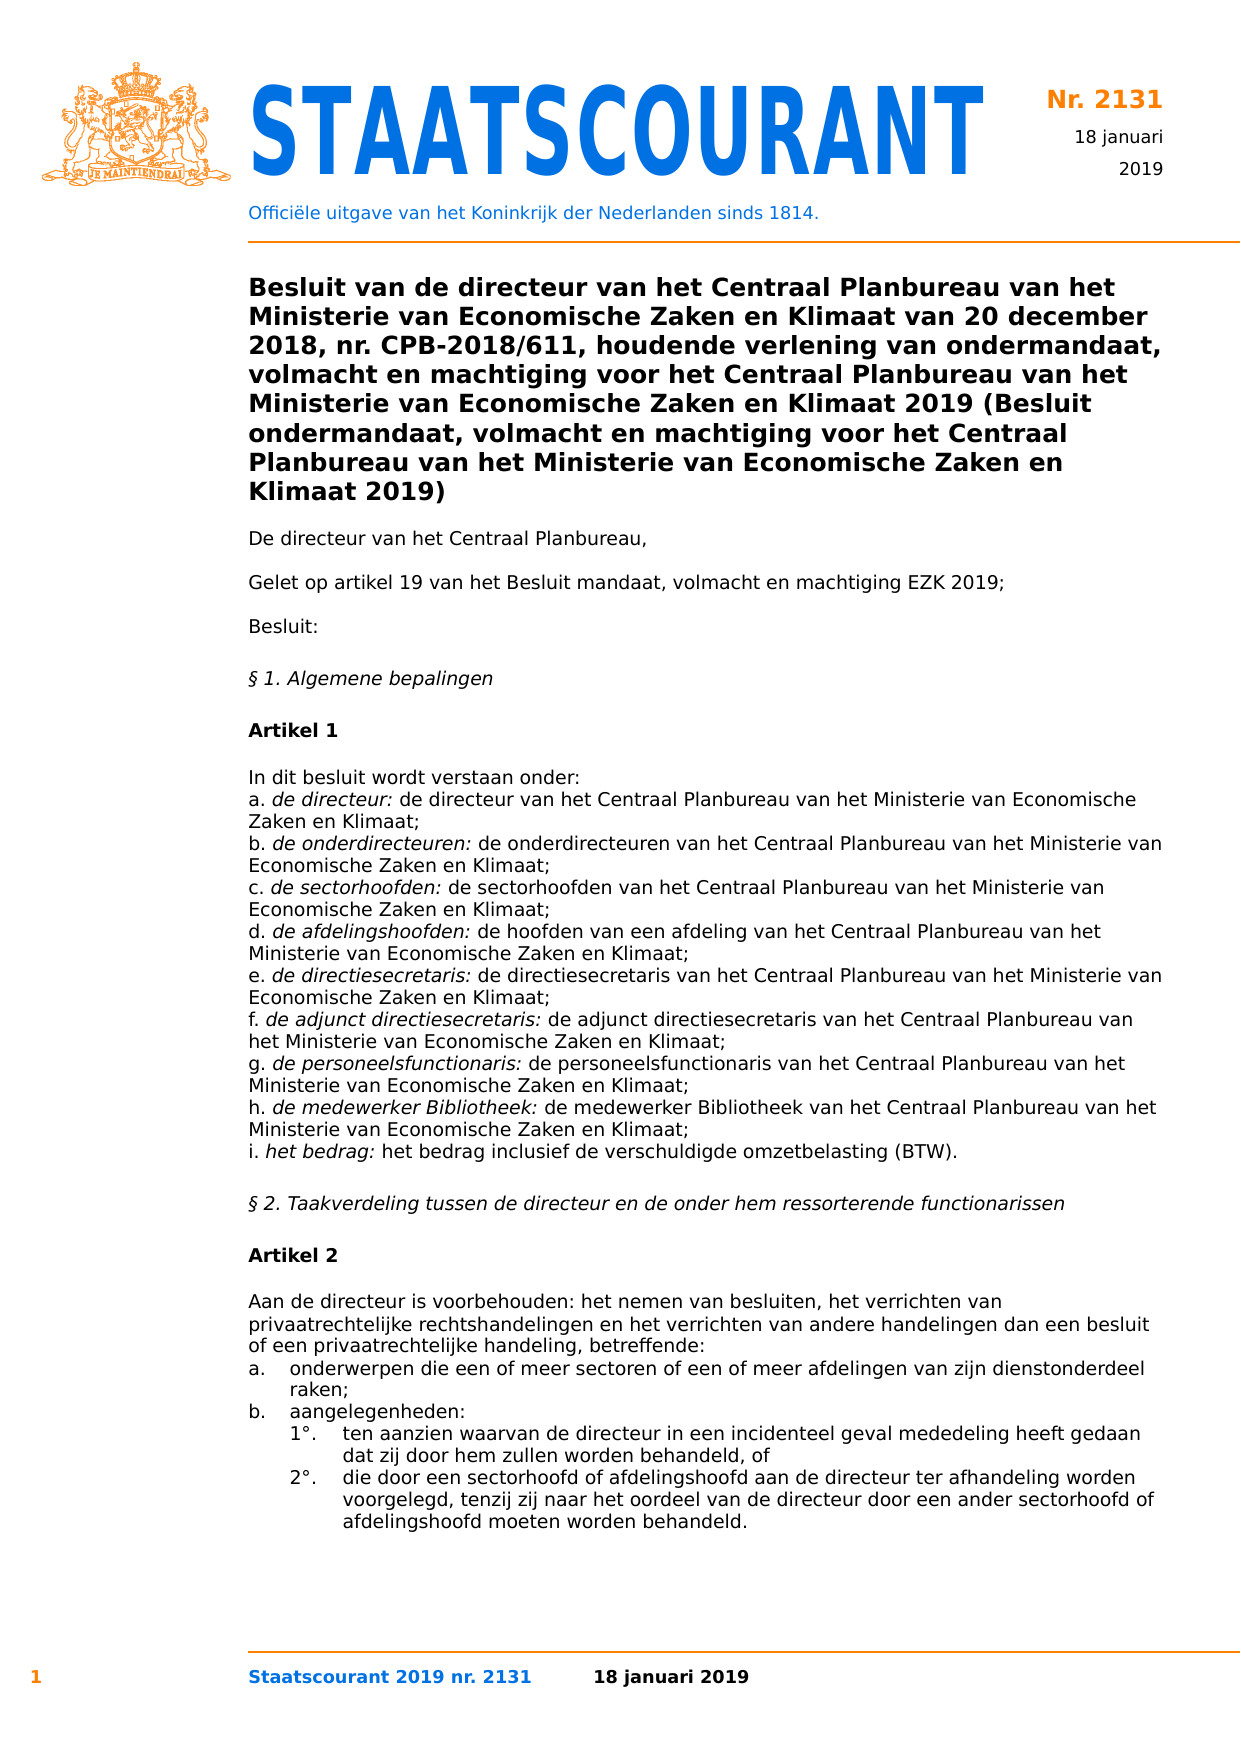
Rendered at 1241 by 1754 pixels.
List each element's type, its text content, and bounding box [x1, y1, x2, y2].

picture [41, 62, 231, 186]
table_header STAATSCOURANT [248, 62, 998, 203]
subtitle Artikel 1 [248, 720, 1163, 742]
subtitle § 1. Algemene bepalingen [248, 668, 1163, 690]
text Aan de directeur is voorbehouden: het nemen van besluiten, het verrichten van privaatrechtelijke rechtshandelingen en het verrichten van andere handelingen dan een besluit of een privaatrechtelijke handeling, betreffende: [248, 1291, 1163, 1357]
text b. de onderdirecteuren: de onderdirecteuren van het Centraal Planbureau van het Ministerie van Economische Zaken en Klimaat; [248, 833, 1163, 877]
table_cell 18 januari [998, 121, 1240, 153]
text a. de directeur: de directeur van het Centraal Planbureau van het Ministerie van Economische Zaken en Klimaat; [248, 789, 1163, 833]
table_cell 2019 [998, 153, 1240, 203]
text Besluit: [248, 616, 1163, 638]
text d. de afdelingshoofden: de hoofden van een afdeling van het Centraal Planbureau van het Ministerie van Economische Zaken en Klimaat; [248, 921, 1163, 965]
text a. onderwerpen die een of meer sectoren of een of meer afdelingen van zijn dienstonderdeel raken; [248, 1357, 1163, 1401]
text 1°. ten aanzien waarvan de directeur in een incidenteel geval mededeling heeft gedaan dat zij door hem zullen worden behandeld, of [289, 1423, 1163, 1467]
text De directeur van het Centraal Planbureau, [248, 528, 1163, 550]
text e. de directiesecretaris: de directiesecretaris van het Centraal Planbureau van het Ministerie van Economische Zaken en Klimaat; [248, 965, 1163, 1009]
text i. het bedrag: het bedrag inclusief de verschuldigde omzetbelasting (BTW). [248, 1141, 1163, 1162]
text h. de medewerker Bibliotheek: de medewerker Bibliotheek van het Centraal Planbureau van het Ministerie van Economische Zaken en Klimaat; [248, 1097, 1163, 1141]
subtitle Artikel 2 [248, 1244, 1163, 1266]
table_header [25, 62, 248, 241]
subtitle § 2. Taakverdeling tussen de directeur en de onder hem ressorterende functionarissen [248, 1192, 1163, 1214]
subtitle Besluit van de directeur van het Centraal Planbureau van het Ministerie van Economische Zaken en Klimaat van 20 december 2018, nr. CPB-2018/611, houdende verlening van ondermandaat, volmacht en machtiging voor het Centraal Planbureau van het Ministerie van Economische Zaken en Klimaat 2019 (Besluit ondermandaat, volmacht en machtiging voor het Centraal Planbureau van het Ministerie van Economische Zaken en Klimaat 2019) [248, 273, 1163, 506]
text c. de sectorhoofden: de sectorhoofden van het Centraal Planbureau van het Ministerie van Economische Zaken en Klimaat; [248, 877, 1163, 921]
text f. de adjunct directiesecretaris: de adjunct directiesecretaris van het Centraal Planbureau van het Ministerie van Economische Zaken en Klimaat; [248, 1009, 1163, 1053]
text b. aangelegenheden: [248, 1401, 1163, 1423]
text Gelet op artikel 19 van het Besluit mandaat, volmacht en machtiging EZK 2019; [248, 572, 1163, 594]
text 2°. die door een sectorhoofd of afdelingshoofd aan de directeur ter afhandeling worden voorgelegd, tenzij zij naar het oordeel van de directeur door een ander sectorhoofd of afdelingshoofd moeten worden behandeld. [289, 1467, 1163, 1533]
text g. de personeelsfunctionaris: de personeelsfunctionaris van het Centraal Planbureau van het Ministerie van Economische Zaken en Klimaat; [248, 1053, 1163, 1097]
table_header Nr. 2131 [998, 62, 1240, 121]
table_cell Officiële uitgave van het Koninkrijk der Nederlanden sinds 1814. [248, 203, 1240, 241]
text In dit besluit wordt verstaan onder: [248, 767, 1163, 789]
